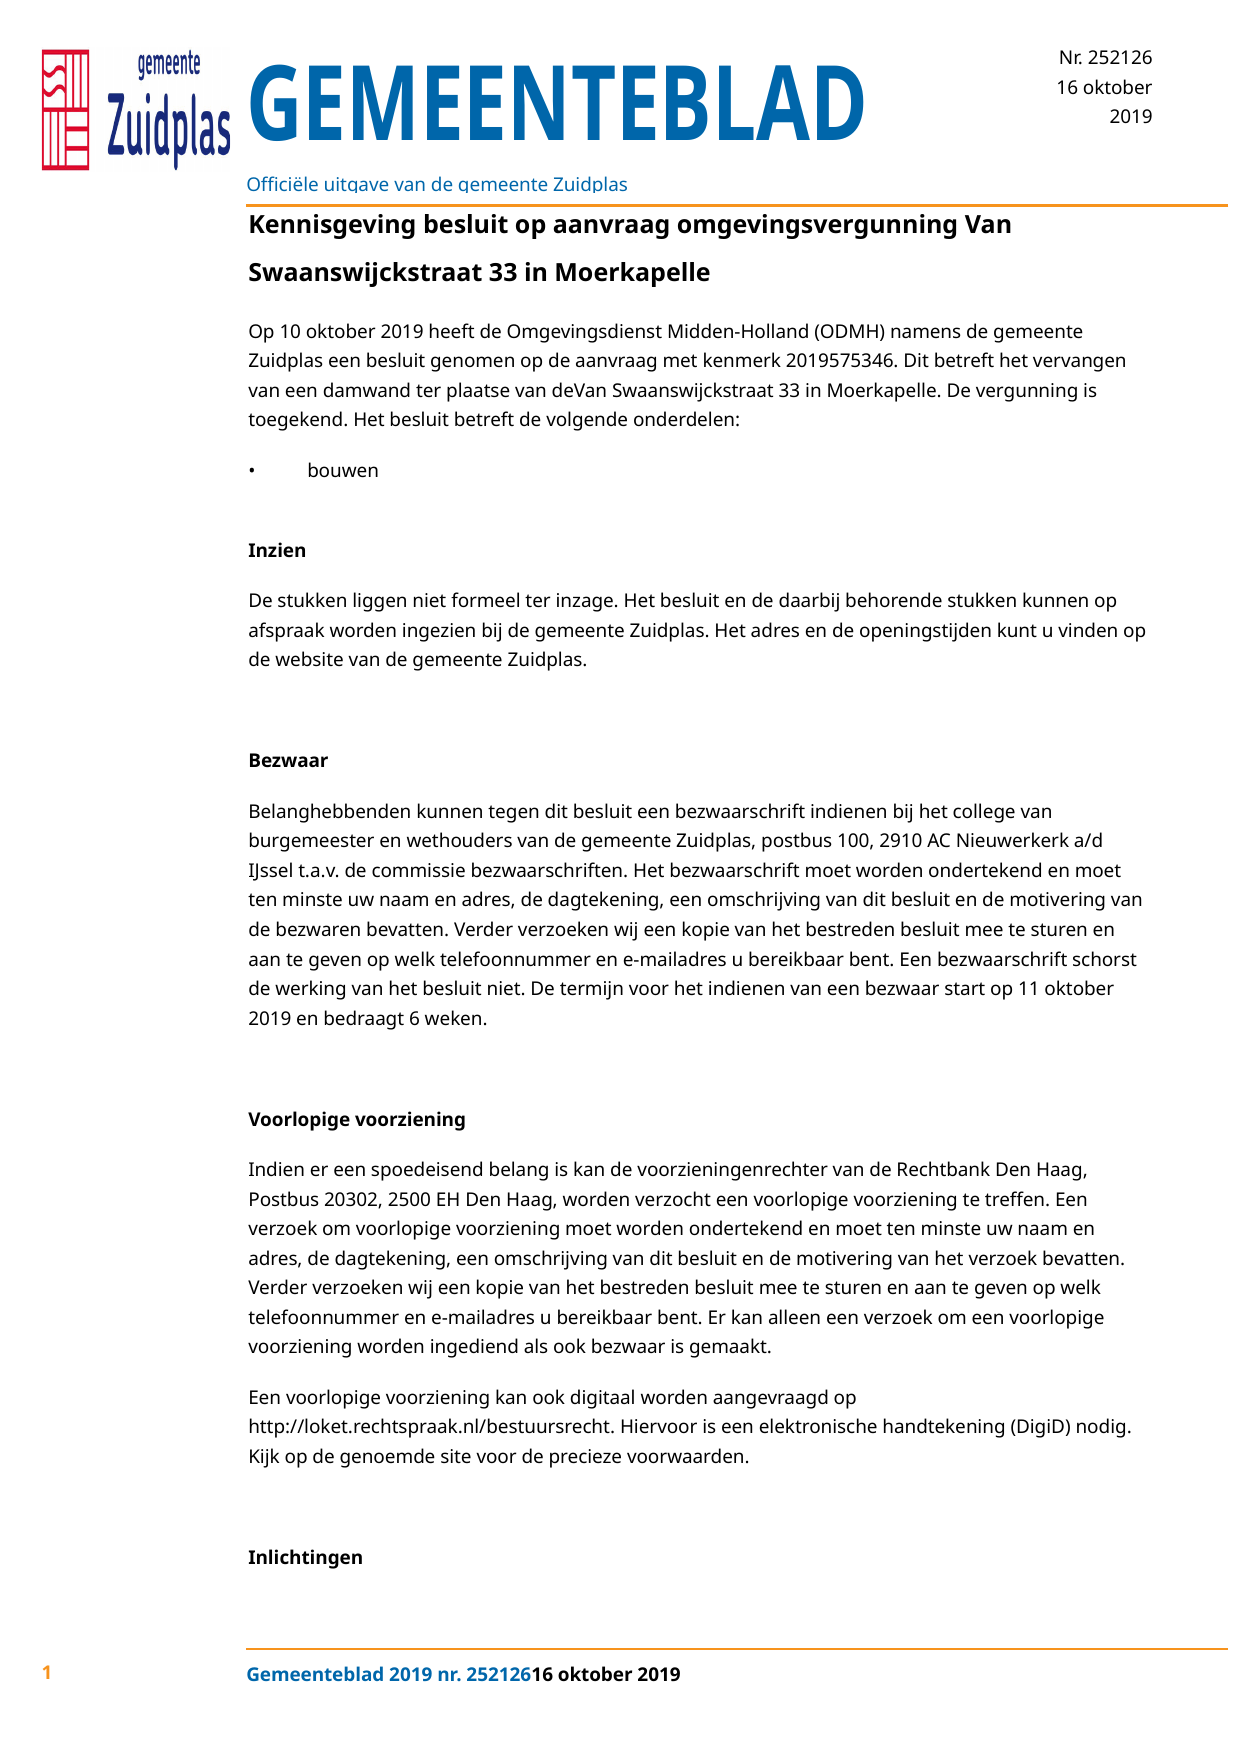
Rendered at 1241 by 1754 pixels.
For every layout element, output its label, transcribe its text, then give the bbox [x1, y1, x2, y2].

list bouwen [248, 457, 1152, 483]
text Inlichtingen [248, 1544, 1152, 1570]
text Inzien [248, 537, 1152, 563]
text De stukken liggen niet formeel ter inzage. Het besluit en de daarbij behorende stukken kunnen op afspraak worden ingezien bij de gemeente Zuidplas. Het adres en de openingstijden kunt u vinden op de website van de gemeente Zuidplas. [248, 587, 1152, 672]
text Kennisgeving besluit op aanvraag omgevingsvergunning Van Swaanswijckstraat 33 in Moerkapelle [248, 207, 1152, 288]
text Op 10 oktober 2019 heeft de Omgevingsdienst Midden-Holland (ODMH) namens de gemeente Zuidplas een besluit genomen op de aanvraag met kenmerk 2019575346. Dit betreft het vervangen van een damwand ter plaatse van deVan Swaanswijckstraat 33 in Moerkapelle. De vergunning is toegekend. Het besluit betreft de volgende onderdelen: [248, 318, 1152, 432]
text Voorlopige voorziening [248, 1106, 1152, 1132]
text Indien er een spoedeisend belang is kan de voorzieningenrechter van de Rechtbank Den Haag, Postbus 20302, 2500 EH Den Haag, worden verzocht een voorlopige voorziening te treffen. Een verzoek om voorlopige voorziening moet worden ondertekend en moet ten minste uw naam en adres, de dagtekening, een omschrijving van dit besluit en de motivering van het verzoek bevatten. Verder verzoeken wij een kopie van het bestreden besluit mee te sturen en aan te geven op welk telefoonnummer en e-mailadres u bereikbaar bent. Er kan alleen een verzoek om een voorlopige voorziening worden ingediend als ook bezwaar is gemaakt. [248, 1156, 1152, 1359]
picture [41, 47, 231, 172]
text Bezwaar [248, 747, 1152, 773]
text Een voorlopige voorziening kan ook digitaal worden aangevraagd op http://loket.rechtspraak.nl/bestuursrecht. Hiervoor is een elektronische handtekening (DigiD) nodig. Kijk op de genoemde site voor de precieze voorwaarden. [248, 1384, 1152, 1469]
text Belanghebbenden kunnen tegen dit besluit een bezwaarschrift indienen bij het college van burgemeester en wethouders van de gemeente Zuidplas, postbus 100, 2910 AC Nieuwerkerk a/d IJssel t.a.v. de commissie bezwaarschriften. Het bezwaarschrift moet worden ondertekend en moet ten minste uw naam en adres, de dagtekening, een omschrijving van dit besluit en de motivering van de bezwaren bevatten. Verder verzoeken wij een kopie van het bestreden besluit mee te sturen en aan te geven op welk telefoonnummer en e-mailadres u bereikbaar bent. Een bezwaarschrift schorst de werking van het besluit niet. De termijn voor het indienen van een bezwaar start op 11 oktober 2019 en bedraagt 6 weken. [248, 798, 1152, 1031]
